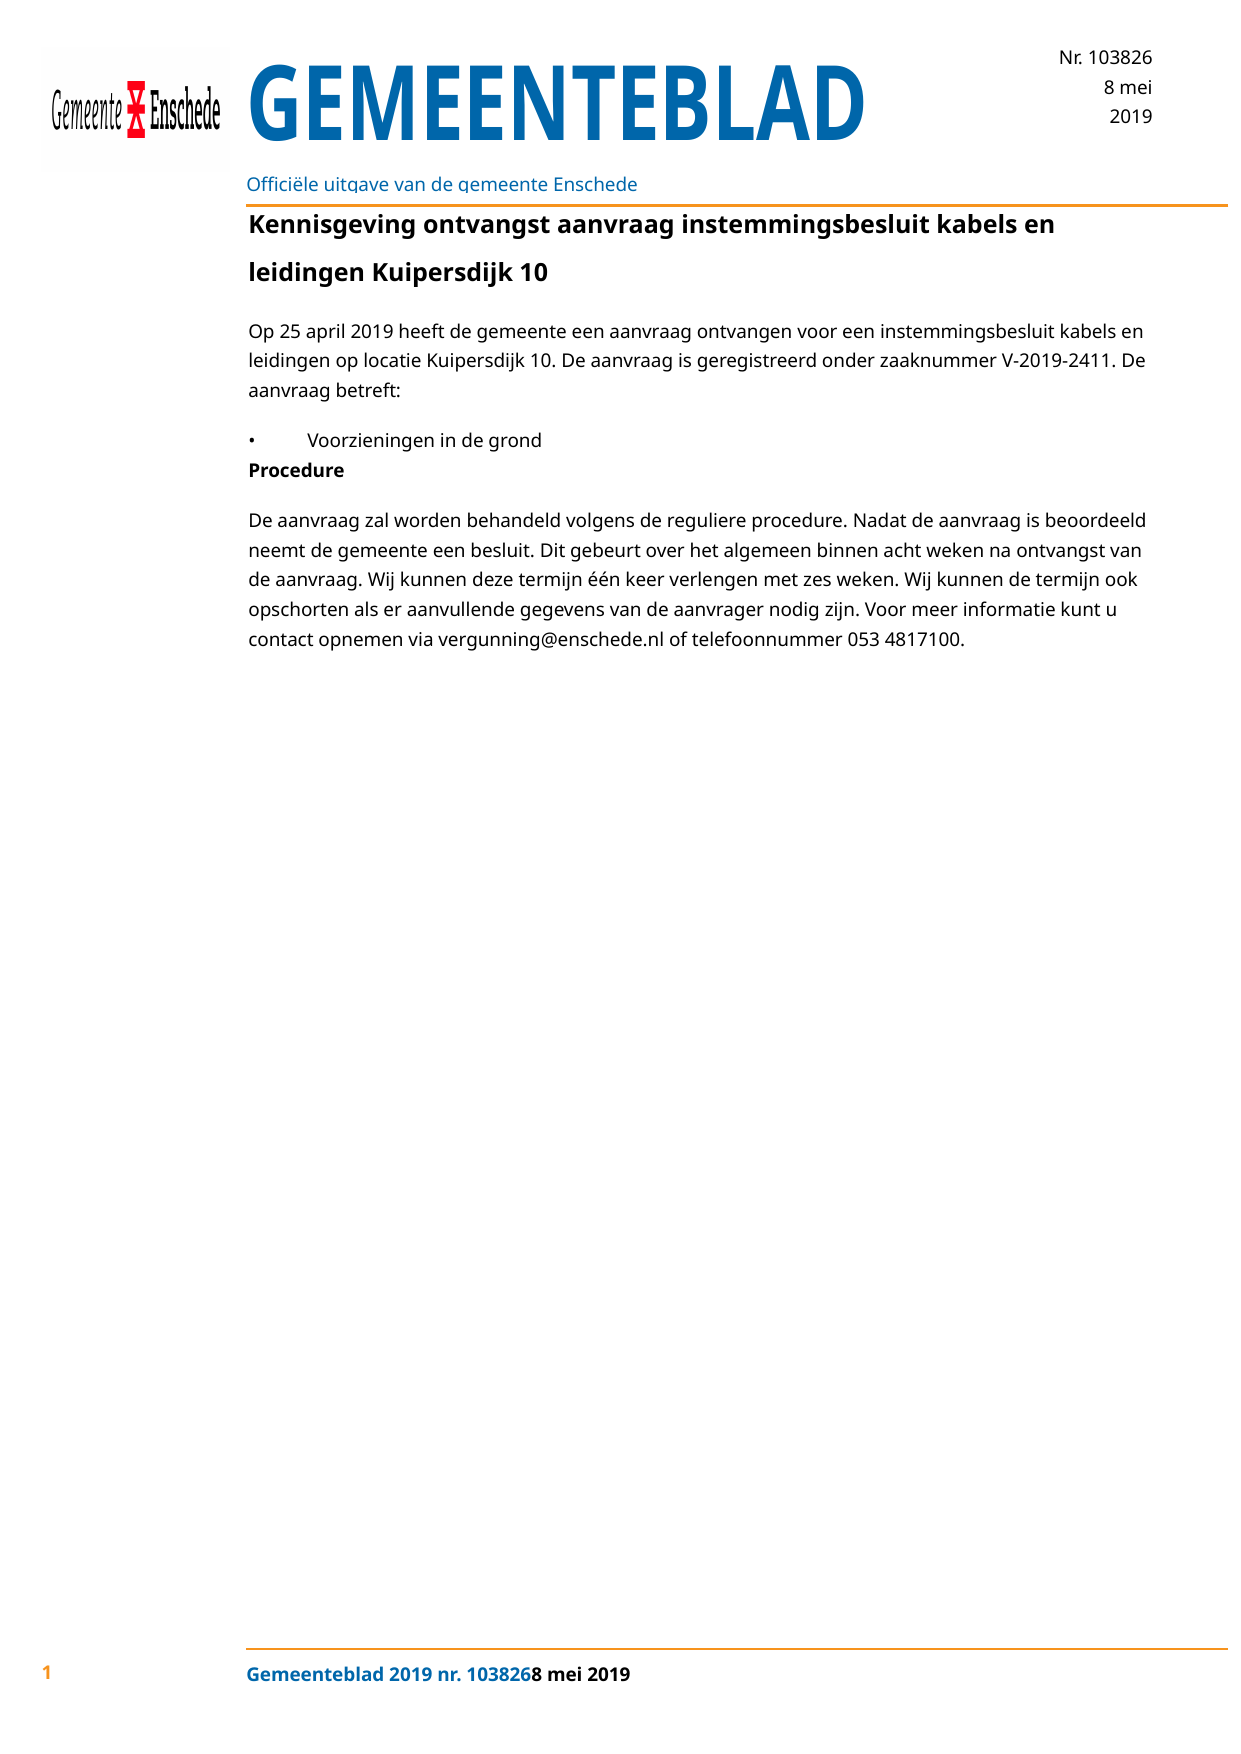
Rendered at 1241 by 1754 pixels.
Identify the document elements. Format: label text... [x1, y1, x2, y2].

text Op 25 april 2019 heeft de gemeente een aanvraag ontvangen voor een instemmingsbesluit kabels en leidingen op locatie Kuipersdijk 10. De aanvraag is geregistreerd onder zaaknummer V-2019-2411. De aanvraag betreft: [248, 318, 1152, 403]
picture [41, 47, 231, 172]
list Voorzieningen in de grond [248, 427, 1152, 453]
text Procedure [248, 457, 1152, 483]
text Kennisgeving ontvangst aanvraag instemmingsbesluit kabels en leidingen Kuipersdijk 10 [248, 207, 1152, 288]
text De aanvraag zal worden behandeld volgens de reguliere procedure. Nadat de aanvraag is beoordeeld neemt de gemeente een besluit. Dit gebeurt over het algemeen binnen acht weken na ontvangst van de aanvraag. Wij kunnen deze termijn één keer verlengen met zes weken. Wij kunnen de termijn ook opschorten als er aanvullende gegevens van de aanvrager nodig zijn. Voor meer informatie kunt u contact opnemen via vergunning@enschede.nl of telefoonnummer 053 4817100. [248, 507, 1152, 652]
